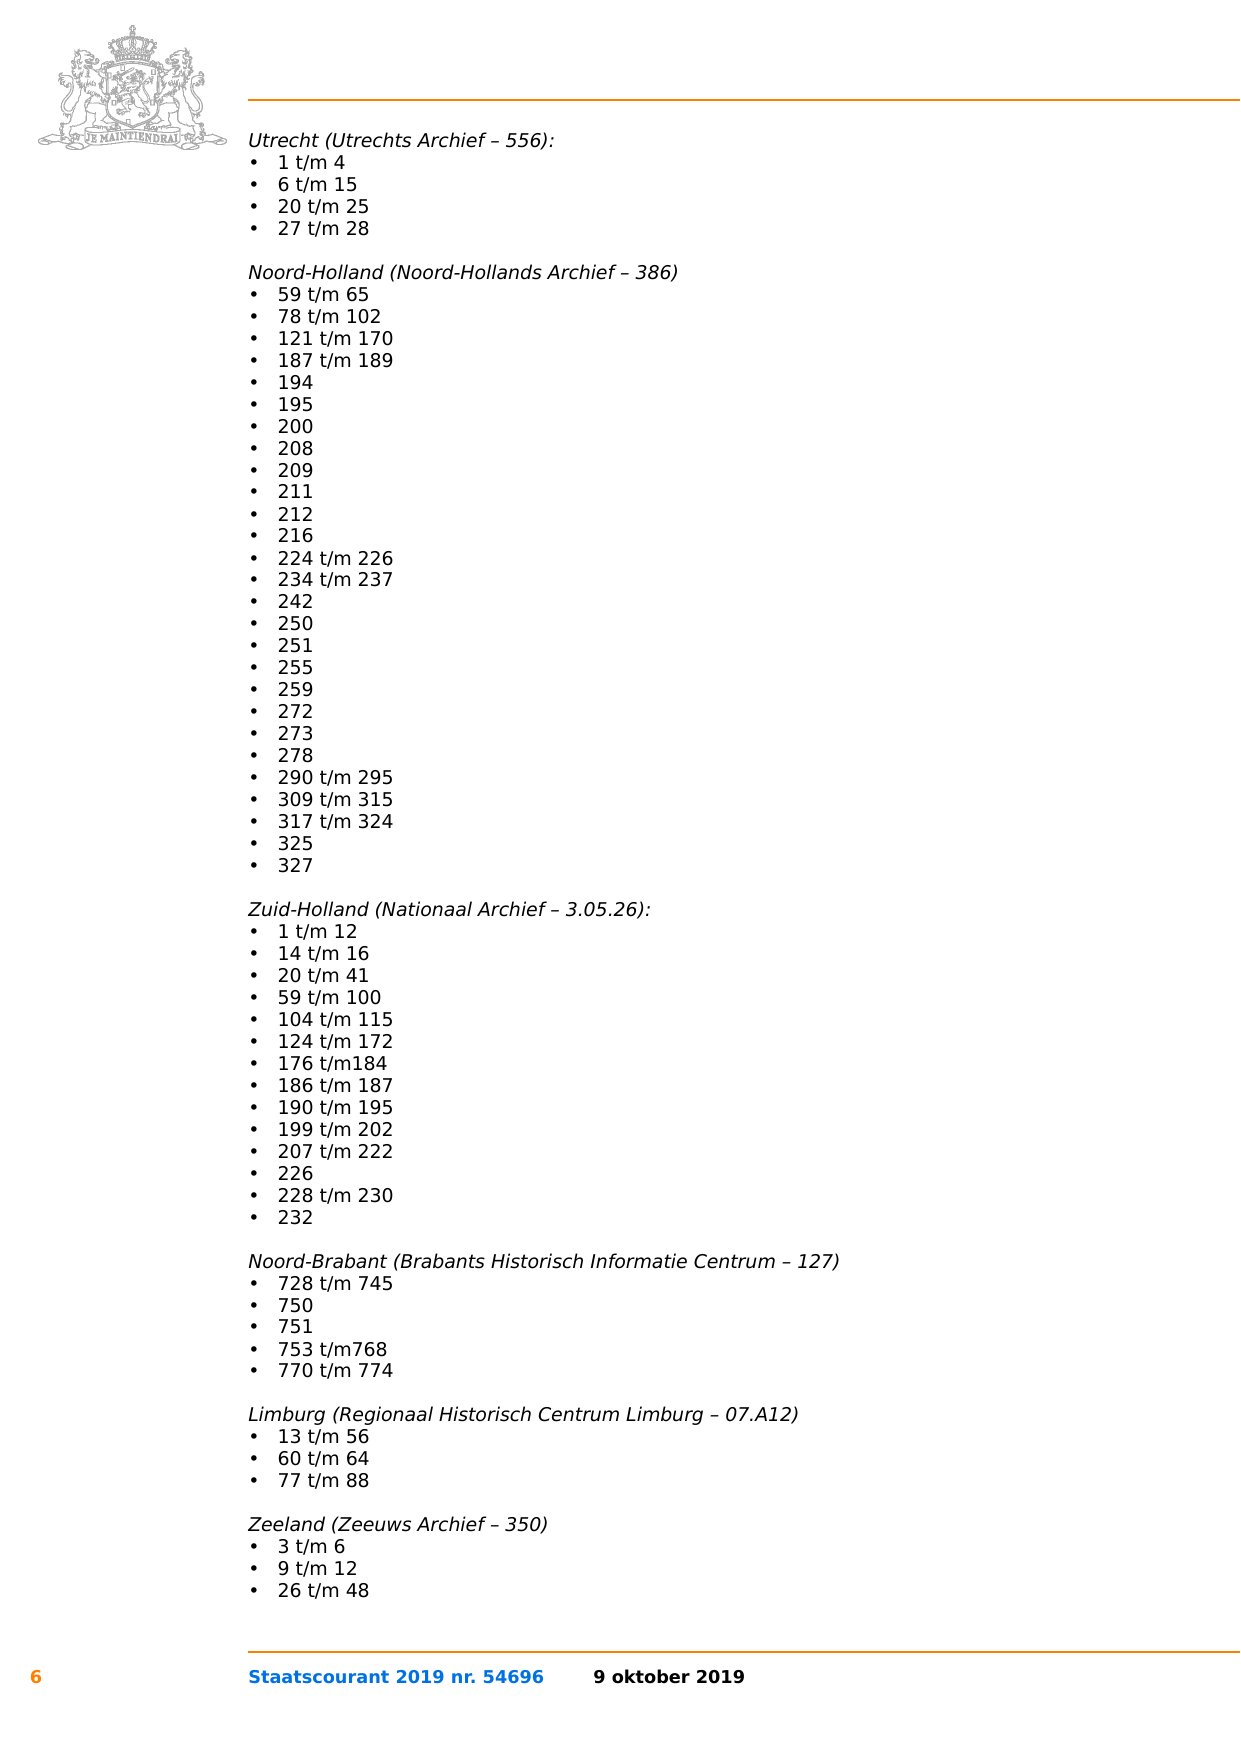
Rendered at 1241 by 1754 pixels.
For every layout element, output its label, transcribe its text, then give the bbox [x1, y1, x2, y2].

text • 209 [248, 459, 1163, 481]
text • 124 t/m 172 [248, 1031, 1163, 1053]
text • 104 t/m 115 [248, 1009, 1163, 1031]
subtitle Noord-Holland (Noord-Hollands Archief – 386) [248, 262, 1163, 284]
text • 59 t/m 100 [248, 987, 1163, 1009]
text • 250 [248, 613, 1163, 635]
text • 750 [248, 1294, 1163, 1316]
text • 78 t/m 102 [248, 306, 1163, 328]
text • 211 [248, 481, 1163, 503]
text • 255 [248, 657, 1163, 679]
text • 753 t/m768 [248, 1338, 1163, 1360]
text • 59 t/m 65 [248, 284, 1163, 306]
text • 195 [248, 393, 1163, 416]
text • 228 t/m 230 [248, 1185, 1163, 1207]
text • 6 t/m 15 [248, 174, 1163, 196]
text • 26 t/m 48 [248, 1580, 1163, 1602]
text • 190 t/m 195 [248, 1097, 1163, 1119]
text • 770 t/m 774 [248, 1360, 1163, 1382]
text • 325 [248, 833, 1163, 855]
text • 216 [248, 525, 1163, 547]
text • 290 t/m 295 [248, 767, 1163, 789]
text • 60 t/m 64 [248, 1448, 1163, 1470]
text • 728 t/m 745 [248, 1272, 1163, 1294]
text • 327 [248, 855, 1163, 877]
text • 176 t/m184 [248, 1053, 1163, 1075]
text • 751 [248, 1316, 1163, 1338]
text • 234 t/m 237 [248, 569, 1163, 591]
text • 187 t/m 189 [248, 349, 1163, 372]
text • 121 t/m 170 [248, 328, 1163, 349]
subtitle Limburg (Regionaal Historisch Centrum Limburg – 07.A12) [248, 1404, 1163, 1426]
text • 212 [248, 503, 1163, 525]
text • 194 [248, 372, 1163, 393]
text • 278 [248, 745, 1163, 767]
text • 3 t/m 6 [248, 1536, 1163, 1558]
text • 272 [248, 701, 1163, 723]
text • 208 [248, 437, 1163, 459]
text • 207 t/m 222 [248, 1141, 1163, 1163]
text • 273 [248, 723, 1163, 745]
text • 77 t/m 88 [248, 1470, 1163, 1492]
subtitle Zeeland (Zeeuws Archief – 350) [248, 1514, 1163, 1536]
text • 309 t/m 315 [248, 789, 1163, 811]
text • 317 t/m 324 [248, 811, 1163, 833]
subtitle Zuid-Holland (Nationaal Archief – 3.05.26): [248, 899, 1163, 921]
picture [38, 25, 227, 150]
text • 242 [248, 591, 1163, 613]
text • 199 t/m 202 [248, 1119, 1163, 1141]
text • 20 t/m 41 [248, 965, 1163, 987]
text • 224 t/m 226 [248, 547, 1163, 569]
subtitle Noord-Brabant (Brabants Historisch Informatie Centrum – 127) [248, 1251, 1163, 1272]
text • 259 [248, 679, 1163, 701]
text • 186 t/m 187 [248, 1075, 1163, 1097]
text • 27 t/m 28 [248, 218, 1163, 240]
text • 251 [248, 635, 1163, 657]
text • 200 [248, 416, 1163, 437]
text • 9 t/m 12 [248, 1558, 1163, 1580]
subtitle Utrecht (Utrechts Archief – 556): [248, 130, 1163, 152]
text • 1 t/m 4 [248, 152, 1163, 174]
text • 1 t/m 12 [248, 921, 1163, 943]
text • 226 [248, 1163, 1163, 1185]
text • 13 t/m 56 [248, 1426, 1163, 1448]
text • 232 [248, 1207, 1163, 1229]
text • 14 t/m 16 [248, 943, 1163, 965]
text • 20 t/m 25 [248, 196, 1163, 218]
